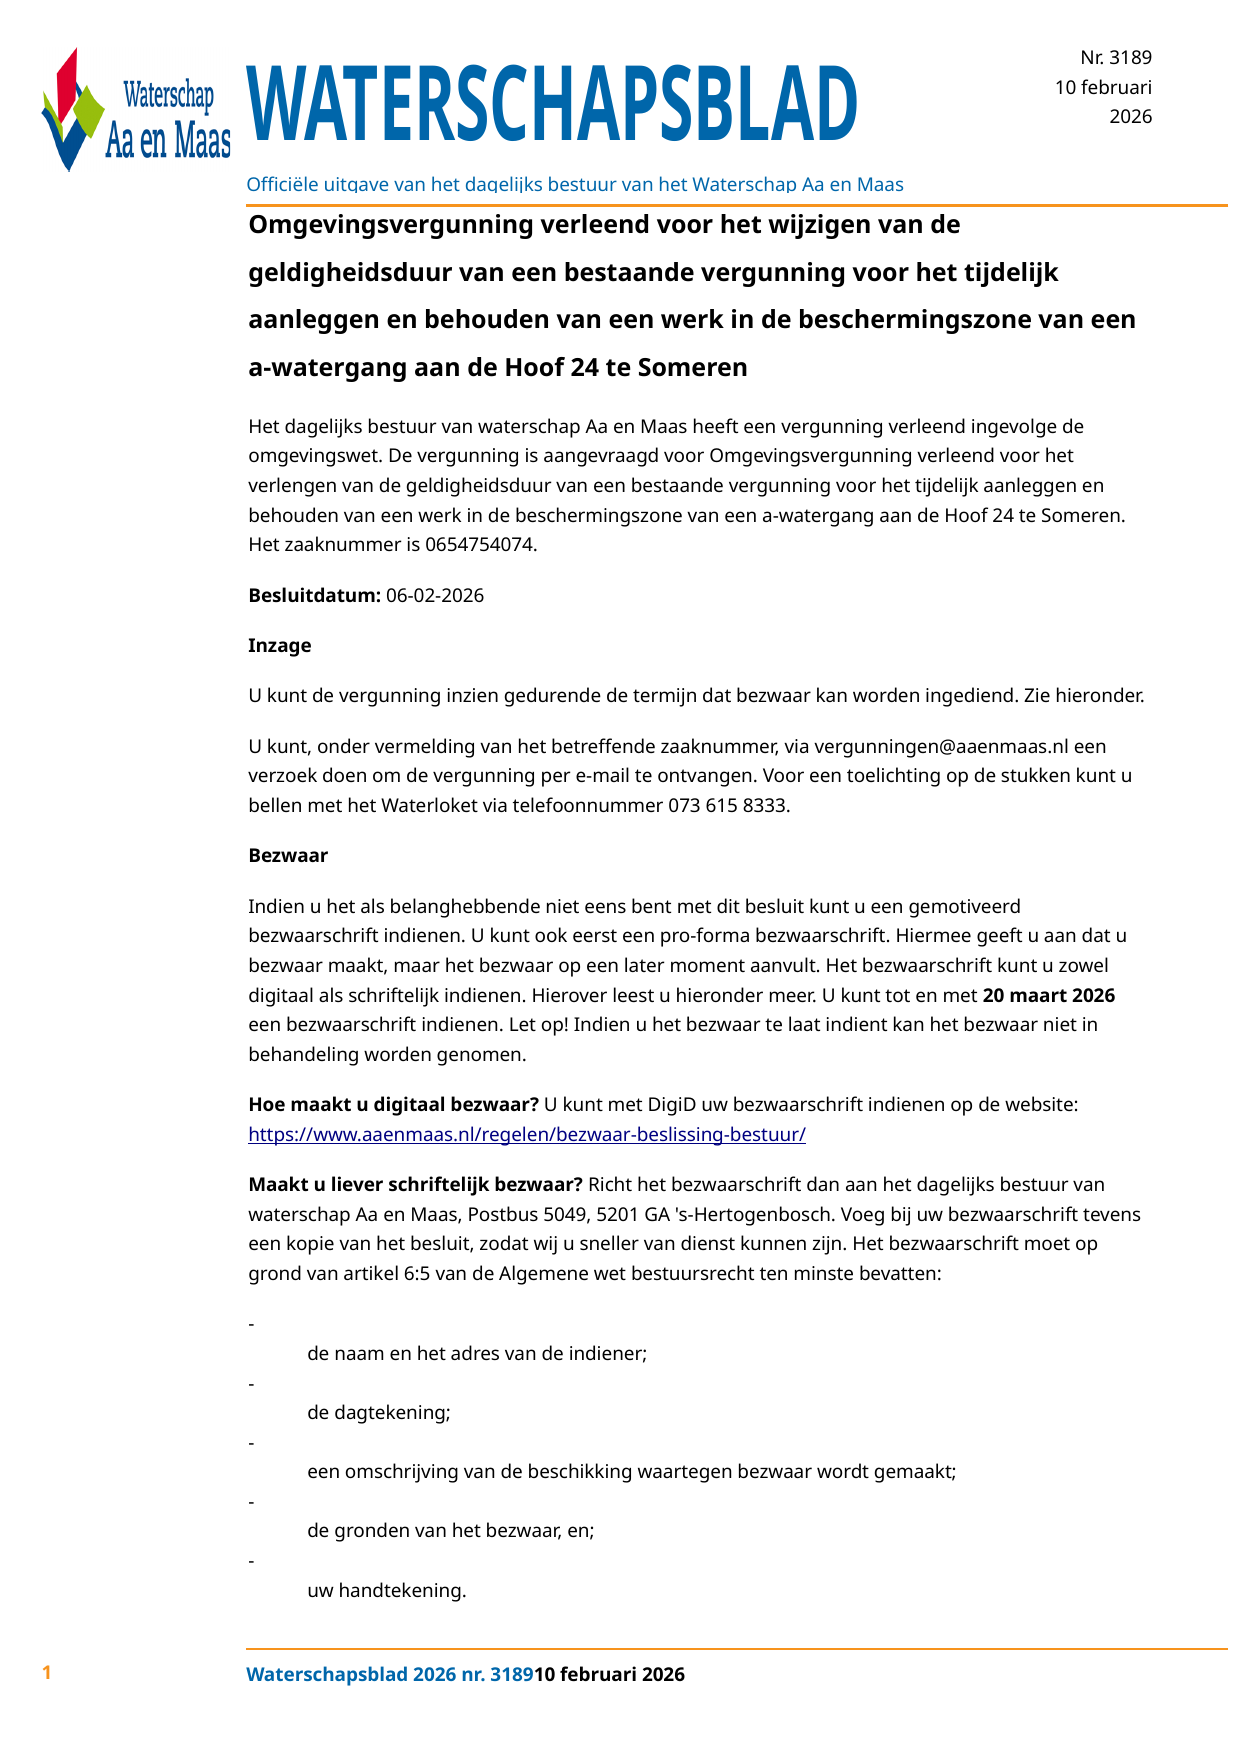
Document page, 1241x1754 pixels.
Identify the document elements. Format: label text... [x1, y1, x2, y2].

text U kunt de vergunning inzien gedurende de termijn dat bezwaar kan worden ingediend. Zie hieronder. [248, 683, 1152, 708]
list de gronden van het bezwaar, en; [248, 1518, 1152, 1543]
text Inzage [248, 632, 1152, 658]
picture [41, 47, 231, 172]
text U kunt, onder vermelding van het betreffende zaaknummer, via vergunningen@aaenmaas.nl een verzoek doen om de vergunning per e-mail te ontvangen. Voor een toelichting op de stukken kunt u bellen met het Waterloket via telefoonnummer 073 615 8333. [248, 733, 1152, 818]
text Maakt u liever schriftelijk bezwaar? Richt het bezwaarschrift dan aan het dagelijks bestuur van waterschap Aa en Maas, Postbus 5049, 5201 GA 's-Hertogenbosch. Voeg bij uw bezwaarschrift tevens een kopie van het besluit, zodat wij u sneller van dienst kunnen zijn. Het bezwaarschrift moet op grond van artikel 6:5 van de Algemene wet bestuursrecht ten minste bevatten: [248, 1171, 1152, 1286]
list de dagtekening; [248, 1399, 1152, 1425]
text Het dagelijks bestuur van waterschap Aa en Maas heeft een vergunning verleend ingevolge de omgevingswet. De vergunning is aangevraagd voor Omgevingsvergunning verleend voor het verlengen van de geldigheidsduur van een bestaande vergunning voor het tijdelijk aanleggen en behouden van een werk in de beschermingszone van een a-watergang aan de Hoof 24 te Someren. Het zaaknummer is 0654754074. [248, 413, 1152, 557]
text Omgevingsvergunning verleend voor het wijzigen van de geldigheidsduur van een bestaande vergunning voor het tijdelijk aanleggen en behouden van een werk in de beschermingszone van een a-watergang aan de Hoof 24 te Someren [248, 207, 1152, 384]
text Besluitdatum: 06-02-2026 [248, 582, 1152, 608]
text Indien u het als belanghebbende niet eens bent met dit besluit kunt u een gemotiveerd bezwaarschrift indienen. U kunt ook eerst een pro-forma bezwaarschrift. Hiermee geeft u aan dat u bezwaar maakt, maar het bezwaar op een later moment aanvult. Het bezwaarschrift kunt u zowel digitaal als schriftelijk indienen. Hierover leest u hieronder meer. U kunt tot en met 20 maart 2026 een bezwaarschrift indienen. Let op! Indien u het bezwaar te laat indient kan het bezwaar niet in behandeling worden genomen. [248, 893, 1152, 1067]
text Hoe maakt u digitaal bezwaar? U kunt met DigiD uw bezwaarschrift indienen op de website: https://www.aaenmaas.nl/regelen/bezwaar-beslissing-bestuur/ [248, 1091, 1152, 1147]
list de naam en het adres van de indiener; [248, 1340, 1152, 1366]
list uw handtekening. [248, 1577, 1152, 1603]
text Bezwaar [248, 843, 1152, 868]
list een omschrijving van de beschikking waartegen bezwaar wordt gemaakt; [248, 1458, 1152, 1484]
